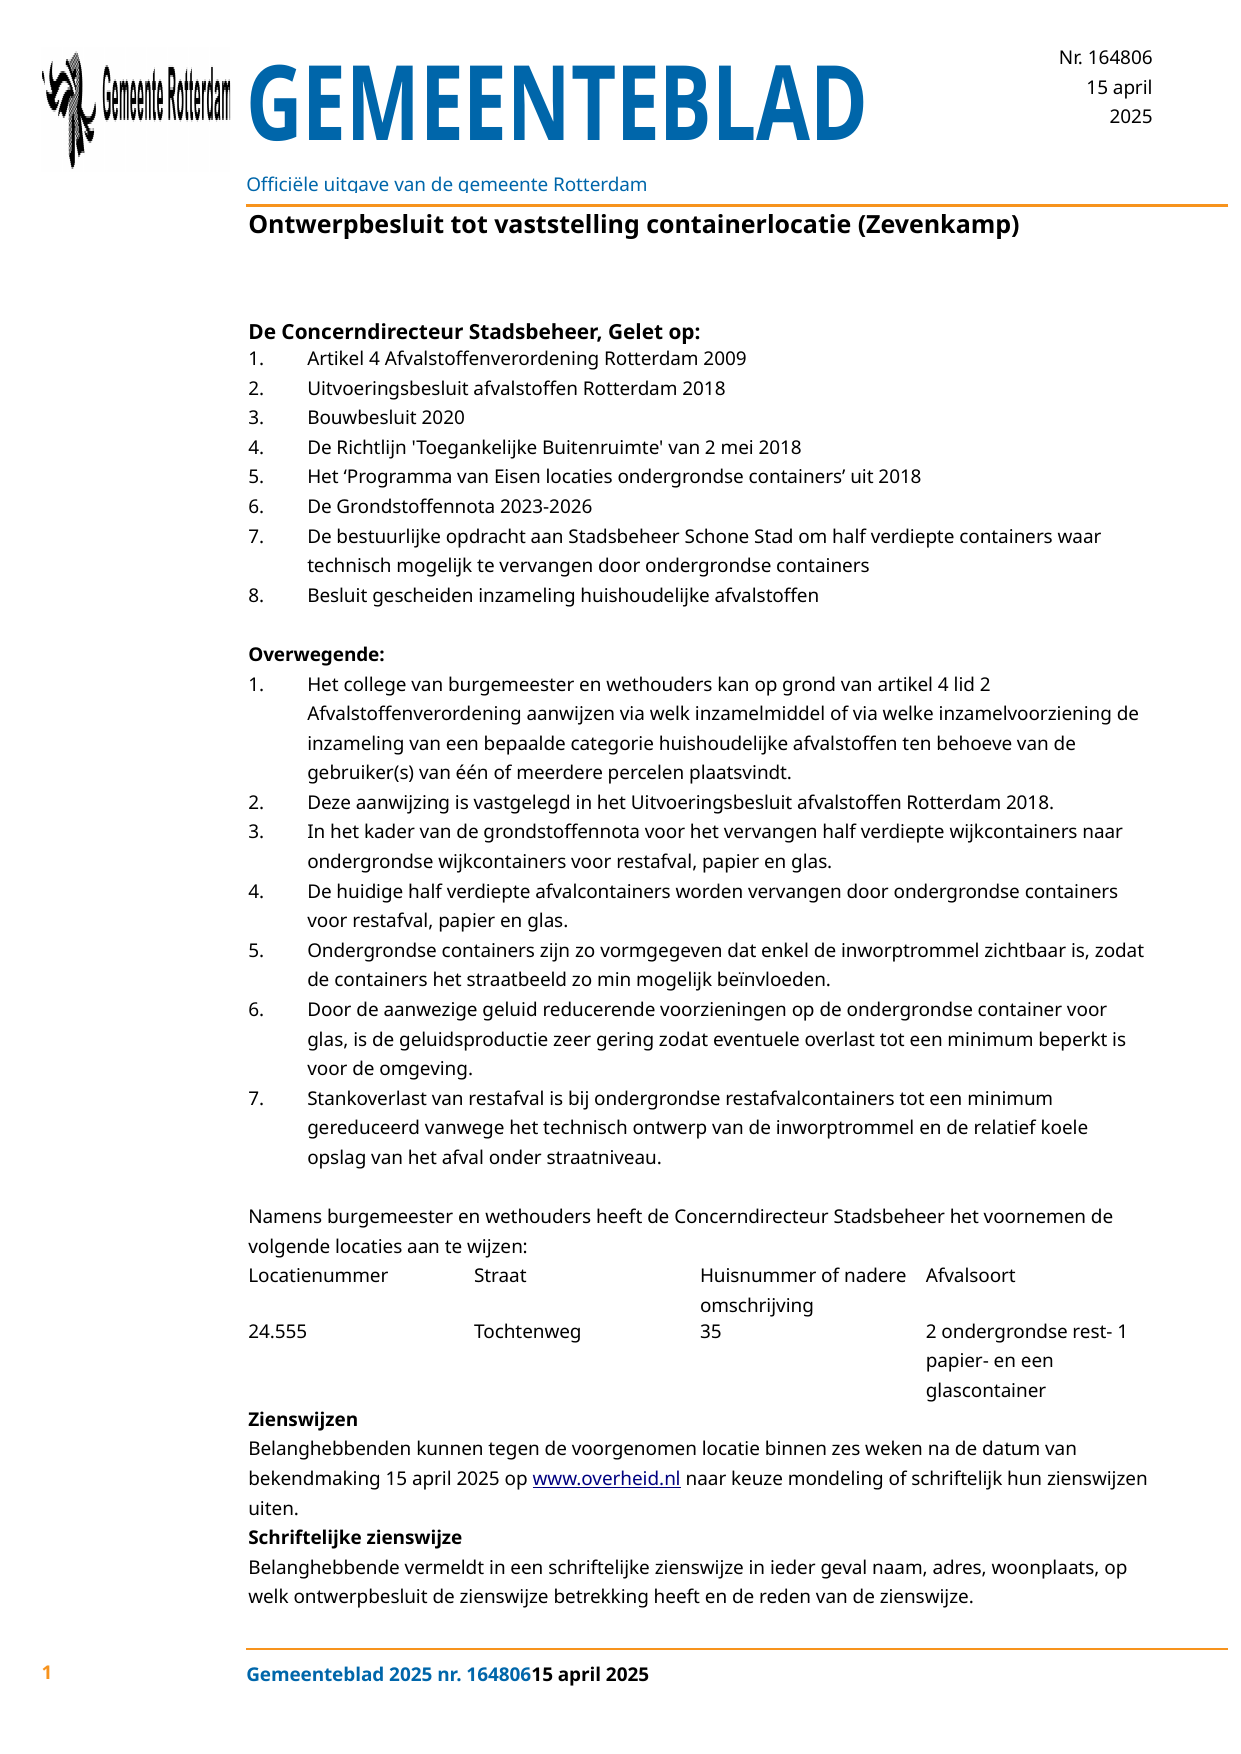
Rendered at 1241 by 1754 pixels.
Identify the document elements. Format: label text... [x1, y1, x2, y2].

text Schriftelijke zienswijze [248, 1524, 1152, 1550]
table_cell 2 ondergrondse rest- 1 papier- en een glascontainer [926, 1318, 1152, 1403]
list Artikel 4 Afvalstoffenverordening Rotterdam 2009 [248, 345, 1152, 371]
table_header Afvalsoort [926, 1263, 1152, 1318]
list De huidige half verdiepte afvalcontainers worden vervangen door ondergrondse containers voor restafval, papier en glas. [248, 878, 1152, 933]
list In het kader van de grondstoffennota voor het vervangen half verdiepte wijkcontainers naar ondergrondse wijkcontainers voor restafval, papier en glas. [248, 819, 1152, 874]
table_cell Tochtenweg [474, 1318, 700, 1403]
text Belanghebbende vermeldt in een schriftelijke zienswijze in ieder geval naam, adres, woonplaats, op welk ontwerpbesluit de zienswijze betrekking heeft en de reden van de zienswijze. [248, 1554, 1152, 1609]
text Namens burgemeester en wethouders heeft de Concerndirecteur Stadsbeheer het voornemen de volgende locaties aan te wijzen: [248, 1203, 1152, 1258]
text Zienswijzen [248, 1406, 1152, 1432]
list De bestuurlijke opdracht aan Stadsbeheer Schone Stad om half verdiepte containers waar technisch mogelijk te vervangen door ondergrondse containers [248, 523, 1152, 578]
list Door de aanwezige geluid reducerende voorzieningen op de ondergrondse container voor glas, is de geluidsproductie zeer gering zodat eventuele overlast tot een minimum beperkt is voor de omgeving. [248, 996, 1152, 1081]
list Bouwbesluit 2020 [248, 404, 1152, 430]
list Deze aanwijzing is vastgelegd in het Uitvoeringsbesluit afvalstoffen Rotterdam 2018. [248, 789, 1152, 815]
list Het college van burgemeester en wethouders kan op grond van artikel 4 lid 2 Afvalstoffenverordening aanwijzen via welk inzamelmiddel of via welke inzamelvoorziening de inzameling van een bepaalde categorie huishoudelijke afvalstoffen ten behoeve van de gebruiker(s) van één of meerdere percelen plaatsvindt. [248, 671, 1152, 785]
list Stankoverlast van restafval is bij ondergrondse restafvalcontainers tot een minimum gereduceerd vanwege het technisch ontwerp van de inworptrommel en de relatief koele opslag van het afval onder straatniveau. [248, 1085, 1152, 1170]
table_cell 35 [700, 1318, 926, 1403]
list Besluit gescheiden inzameling huishoudelijke afvalstoffen [248, 582, 1152, 608]
text De Concerndirecteur Stadsbeheer, Gelet op: [248, 317, 1152, 345]
list De Richtlijn 'Toegankelijke Buitenruimte' van 2 mei 2018 [248, 434, 1152, 460]
picture [41, 47, 231, 172]
list Ondergrondse containers zijn zo vormgegeven dat enkel de inworptrommel zichtbaar is, zodat de containers het straatbeeld zo min mogelijk beïnvloeden. [248, 937, 1152, 992]
text Belanghebbenden kunnen tegen de voorgenomen locatie binnen zes weken na de datum van bekendmaking 15 april 2025 op www.overheid.nl naar keuze mondeling of schriftelijk hun zienswijzen uiten. [248, 1436, 1152, 1520]
table_header Locatienummer [248, 1263, 474, 1318]
text Overwegende: [248, 641, 1152, 667]
table_cell 24.555 [248, 1318, 474, 1403]
list Uitvoeringsbesluit afvalstoffen Rotterdam 2018 [248, 375, 1152, 401]
list De Grondstoffennota 2023-2026 [248, 493, 1152, 519]
table_header Huisnummer of nadere omschrijving [700, 1263, 926, 1318]
text Ontwerpbesluit tot vaststelling containerlocatie (Zevenkamp) [248, 207, 1152, 241]
list Het ‘Programma van Eisen locaties ondergrondse containers’ uit 2018 [248, 464, 1152, 489]
table_header Straat [474, 1263, 700, 1318]
